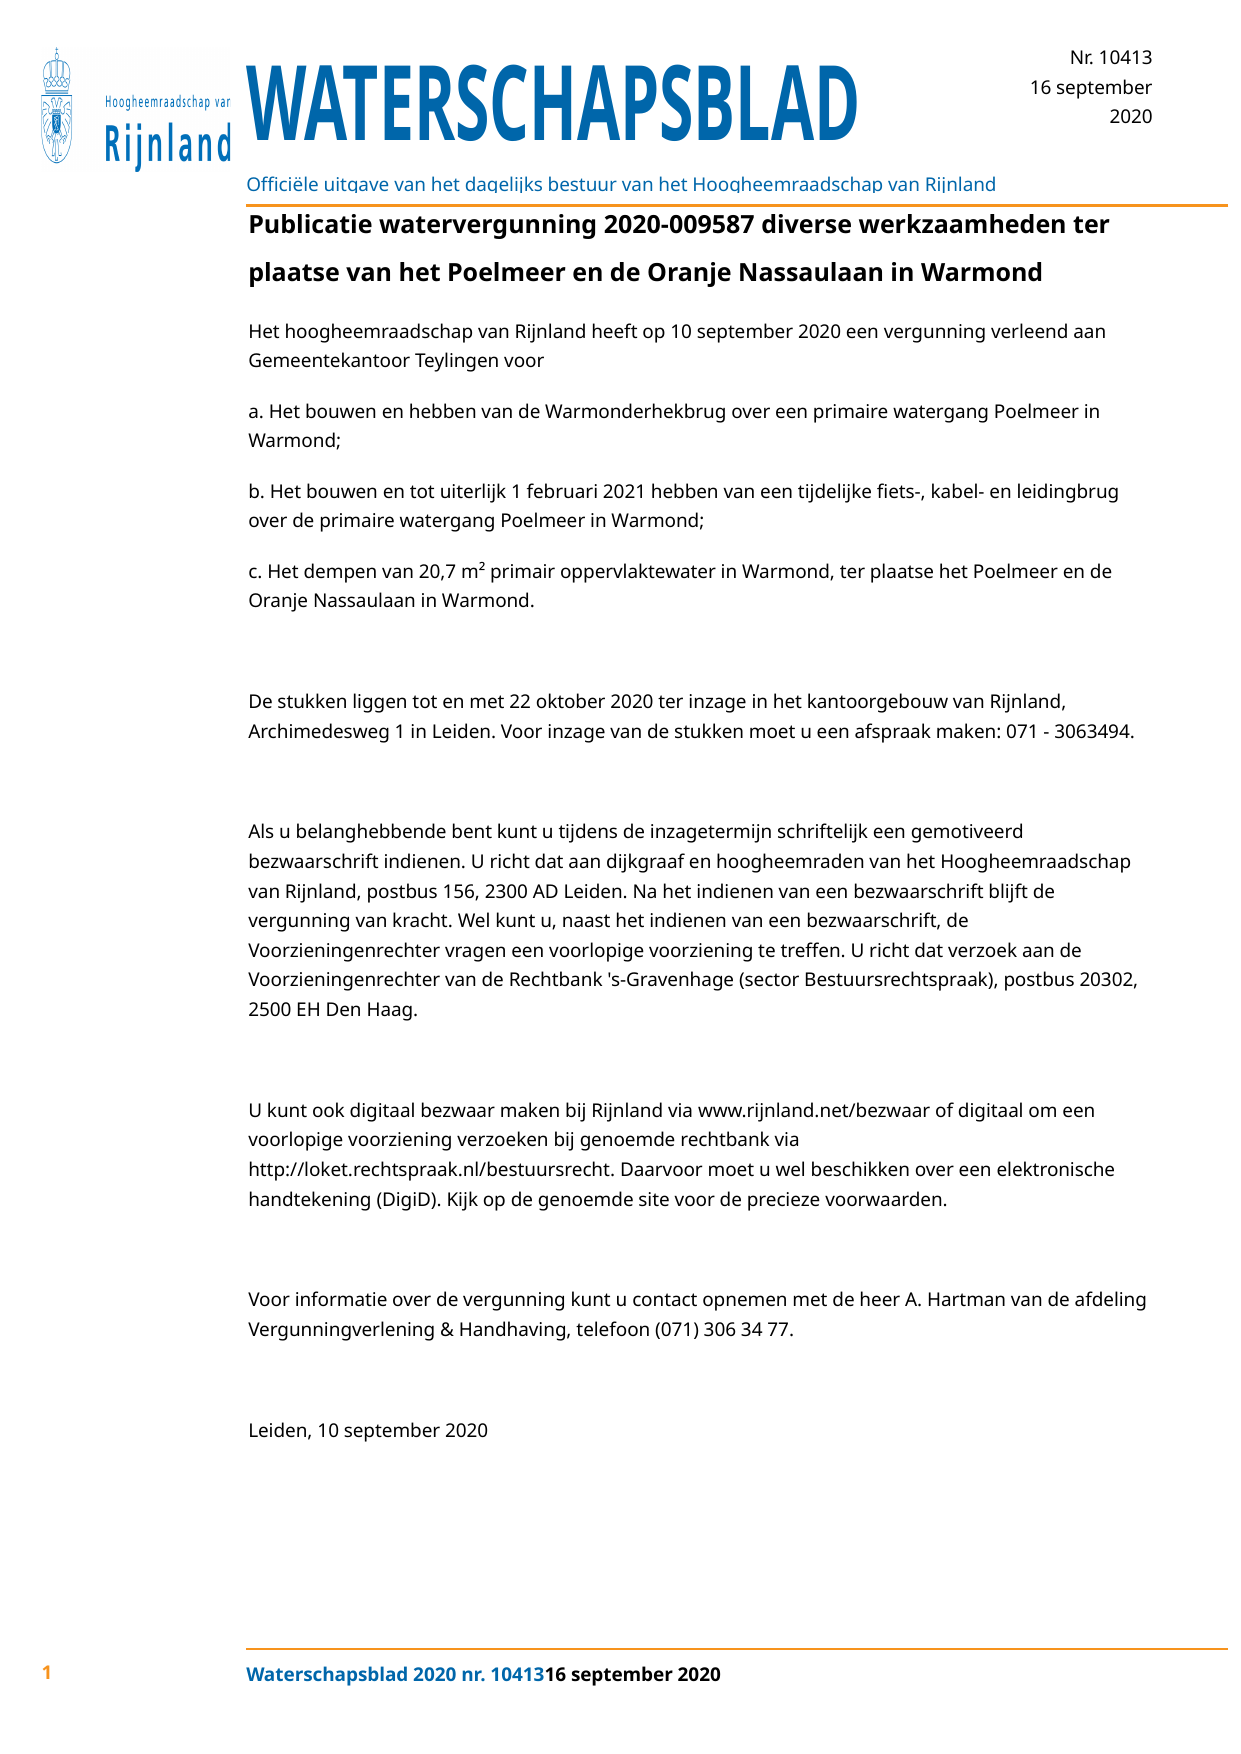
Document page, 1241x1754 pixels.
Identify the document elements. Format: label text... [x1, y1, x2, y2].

text Het hoogheemraadschap van Rijnland heeft op 10 september 2020 een vergunning verleend aan Gemeentekantoor Teylingen voor [248, 318, 1152, 373]
text De stukken liggen tot en met 22 oktober 2020 ter inzage in het kantoorgebouw van Rijnland, Archimedesweg 1 in Leiden. Voor inzage van de stukken moet u een afspraak maken: 071 - 3063494. [248, 688, 1152, 744]
text c. Het dempen van 20,7 m² primair oppervlaktewater in Warmond, ter plaatse het Poelmeer en de Oranje Nassaulaan in Warmond. [248, 558, 1152, 613]
text a. Het bouwen en hebben van de Warmonderhekbrug over een primaire watergang Poelmeer in Warmond; [248, 398, 1152, 453]
text b. Het bouwen en tot uiterlijk 1 februari 2021 hebben van een tijdelijke fiets-, kabel- en leidingbrug over de primaire watergang Poelmeer in Warmond; [248, 478, 1152, 533]
text Leiden, 10 september 2020 [248, 1417, 1152, 1443]
picture [41, 47, 231, 172]
text Voor informatie over de vergunning kunt u contact opnemen met de heer A. Hartman van de afdeling Vergunningverlening & Handhaving, telefoon (071) 306 34 77. [248, 1287, 1152, 1342]
text U kunt ook digitaal bezwaar maken bij Rijnland via www.rijnland.net/bezwaar of digitaal om een voorlopige voorziening verzoeken bij genoemde rechtbank via http://loket.rechtspraak.nl/bestuursrecht. Daarvoor moet u wel beschikken over een elektronische handtekening (DigiD). Kijk op de genoemde site voor de precieze voorwaarden. [248, 1097, 1152, 1212]
text Als u belanghebbende bent kunt u tijdens de inzagetermijn schriftelijk een gemotiveerd bezwaarschrift indienen. U richt dat aan dijkgraaf en hoogheemraden van het Hoogheemraadschap van Rijnland, postbus 156, 2300 AD Leiden. Na het indienen van een bezwaarschrift blijft de vergunning van kracht. Wel kunt u, naast het indienen van een bezwaarschrift, de Voorzieningenrechter vragen een voorlopige voorziening te treffen. U richt dat verzoek aan de Voorzieningenrechter van de Rechtbank 's-Gravenhage (sector Bestuursrechtspraak), postbus 20302, 2500 EH Den Haag. [248, 819, 1152, 1022]
text Publicatie watervergunning 2020-009587 diverse werkzaamheden ter plaatse van het Poelmeer en de Oranje Nassaulaan in Warmond [248, 207, 1152, 288]
